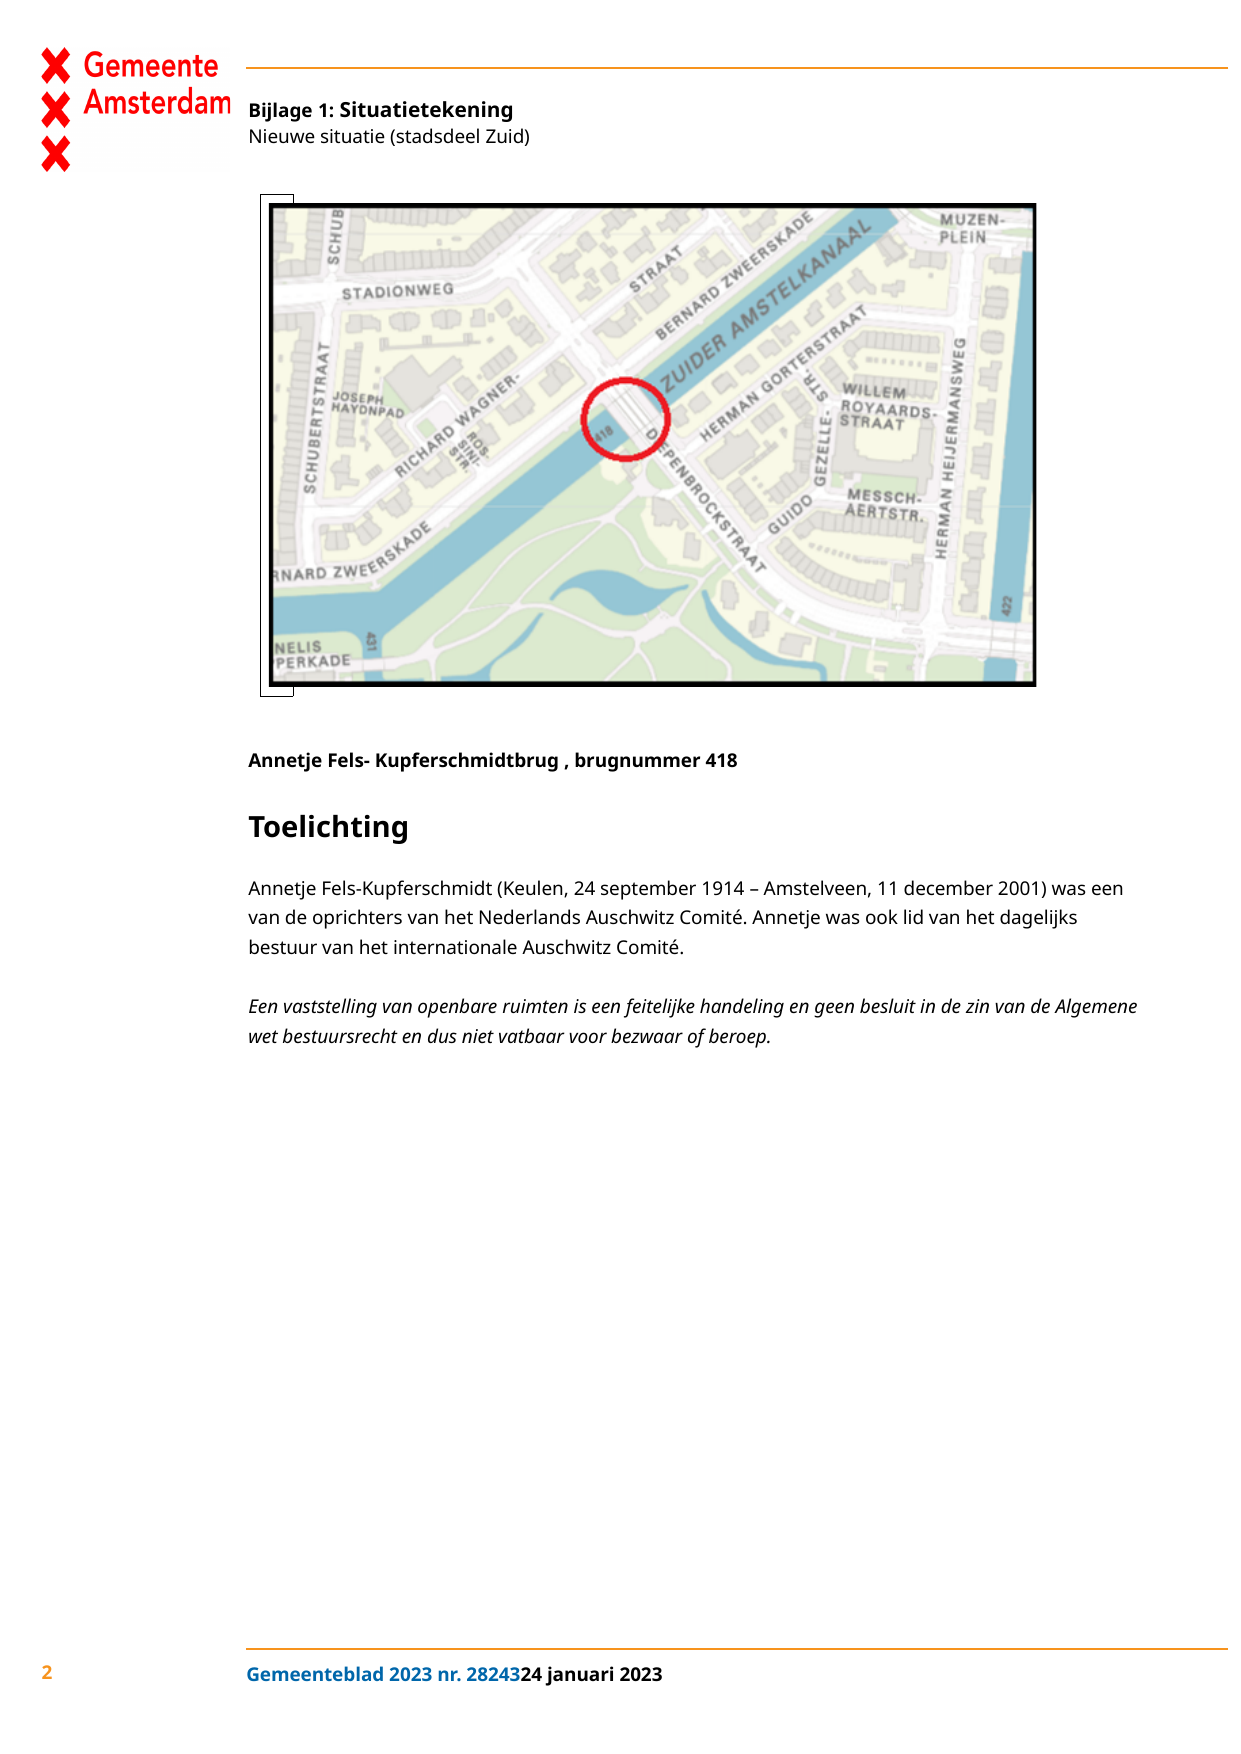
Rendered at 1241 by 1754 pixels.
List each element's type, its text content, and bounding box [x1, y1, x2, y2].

picture [41, 47, 231, 172]
picture [268, 203, 1037, 687]
text Een vaststelling van openbare ruimten is een feitelijke handeling en geen besluit in de zin van de Algemene wet bestuursrecht en dus niet vatbaar voor bezwaar of beroep. [248, 993, 1152, 1048]
text Nieuwe situatie (stadsdeel Zuid) [248, 123, 1152, 149]
text Toelichting [248, 806, 1152, 846]
text Annetje Fels-Kupferschmidt (Keulen, 24 september 1914 – Amstelveen, 11 december 2001) was een van de oprichters van het Nederlands Auschwitz Comité. Annetje was ook lid van het dagelijks bestuur van het internationale Auschwitz Comité. [248, 875, 1152, 960]
text Bijlage 1: Situatietekening [248, 95, 1152, 123]
text Annetje Fels- Kupferschmidtbrug , brugnummer 418 [248, 747, 1152, 773]
